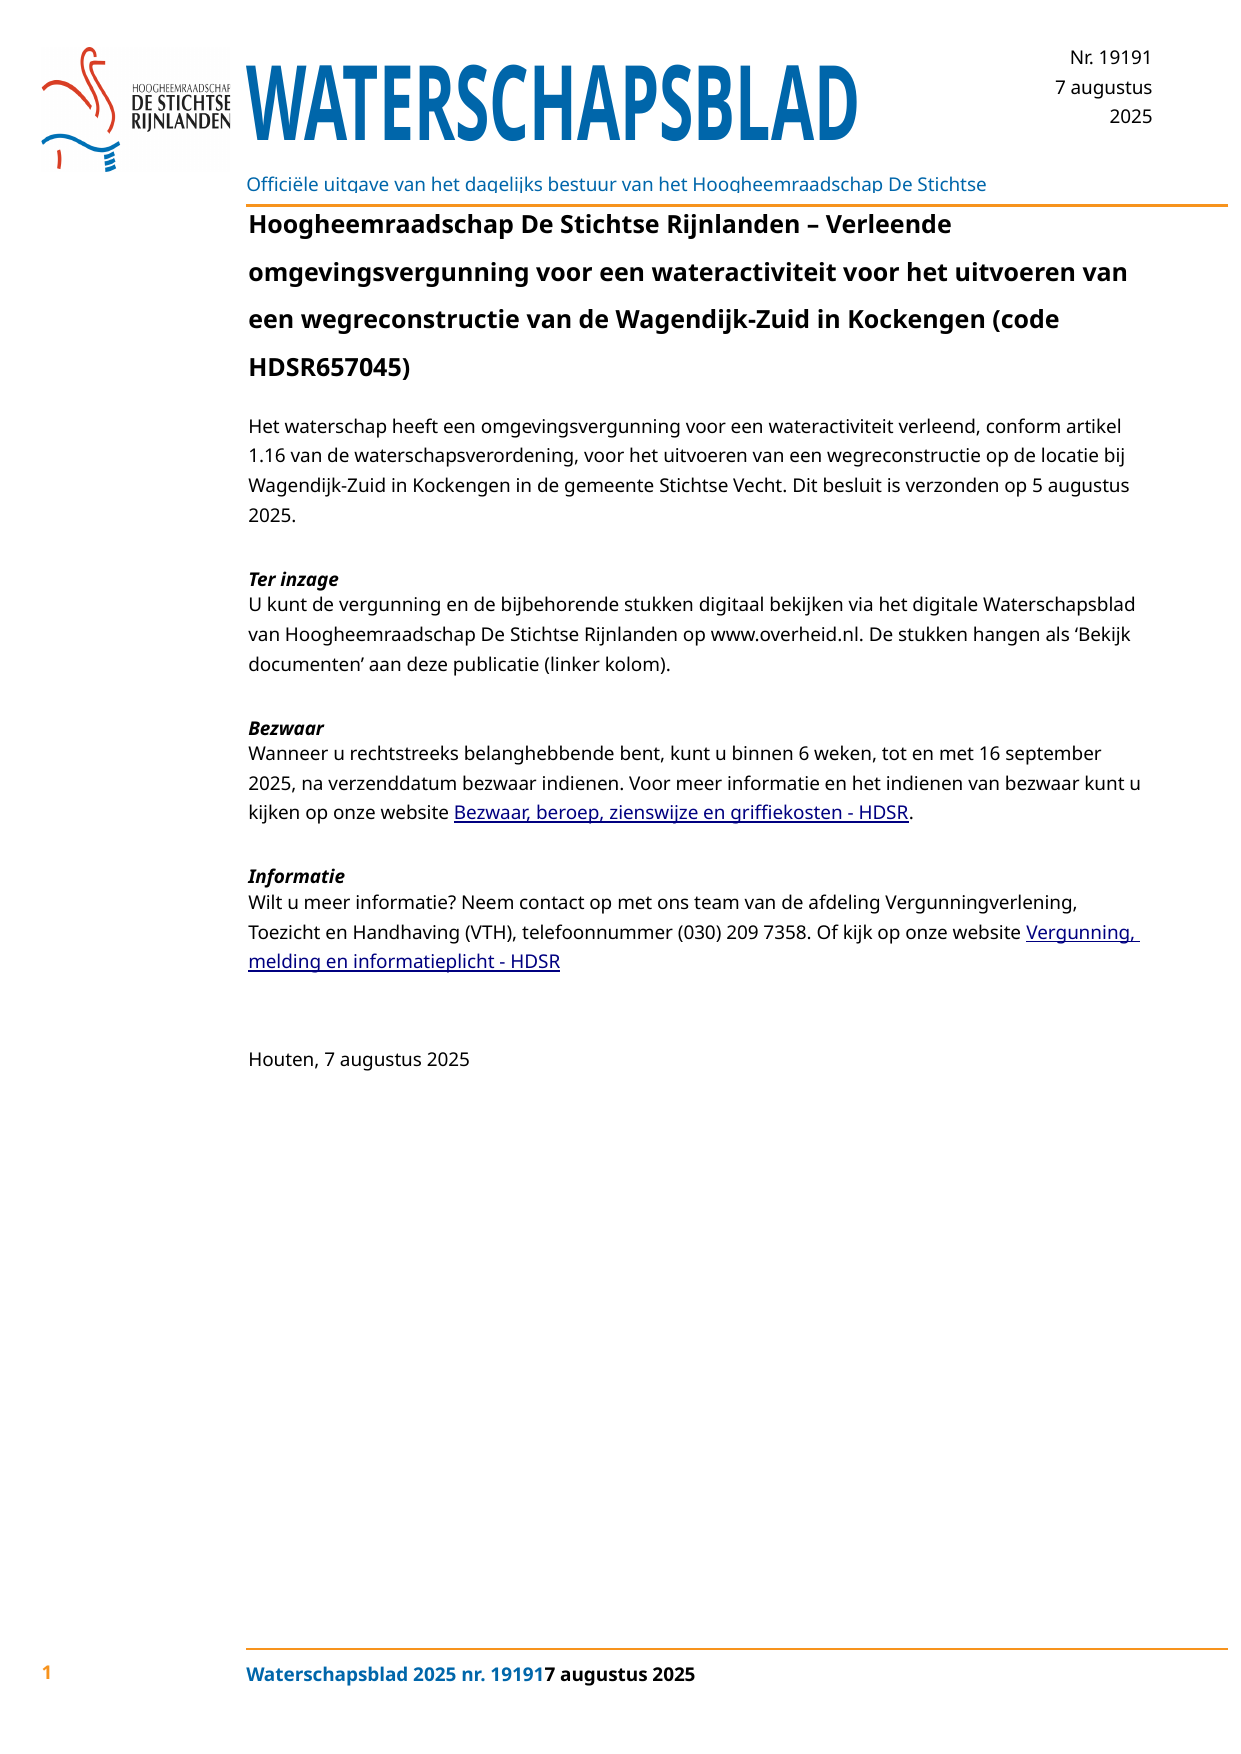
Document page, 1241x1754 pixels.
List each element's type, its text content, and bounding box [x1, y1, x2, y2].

text U kunt de vergunning en de bijbehorende stukken digitaal bekijken via het digitale Waterschapsblad van Hoogheemraadschap De Stichtse Rijnlanden op www.overheid.nl. De stukken hangen als ‘Bekijk documenten’ aan deze publicatie (linker kolom). [248, 592, 1152, 676]
text Ter inzage [248, 566, 1152, 592]
text Wanneer u rechtstreeks belanghebbende bent, kunt u binnen 6 weken, tot en met 16 september 2025, na verzenddatum bezwaar indienen. Voor meer informatie en het indienen van bezwaar kunt u kijken op onze website Bezwaar, beroep, zienswijze en griffiekosten - HDSR. [248, 740, 1152, 825]
text Houten, 7 augustus 2025 [248, 1047, 1152, 1072]
picture [41, 47, 231, 172]
text Wilt u meer informatie? Neem contact op met ons team van de afdeling Vergunningverlening, Toezicht en Handhaving (VTH), telefoonnummer (030) 209 7358. Of kijk op onze website Vergunning, melding en informatieplicht - HDSR [248, 889, 1152, 974]
text Bezwaar [248, 715, 1152, 740]
text Het waterschap heeft een omgevingsvergunning voor een wateractiviteit verleend, conform artikel 1.16 van de waterschapsverordening, voor het uitvoeren van een wegreconstructie op de locatie bij Wagendijk-Zuid in Kockengen in de gemeente Stichtse Vecht. Dit besluit is verzonden op 5 augustus 2025. [248, 413, 1152, 528]
text Hoogheemraadschap De Stichtse Rijnlanden – Verleende omgevingsvergunning voor een wateractiviteit voor het uitvoeren van een wegreconstructie van de Wagendijk-Zuid in Kockengen (code HDSR657045) [248, 207, 1152, 384]
text Informatie [248, 863, 1152, 889]
